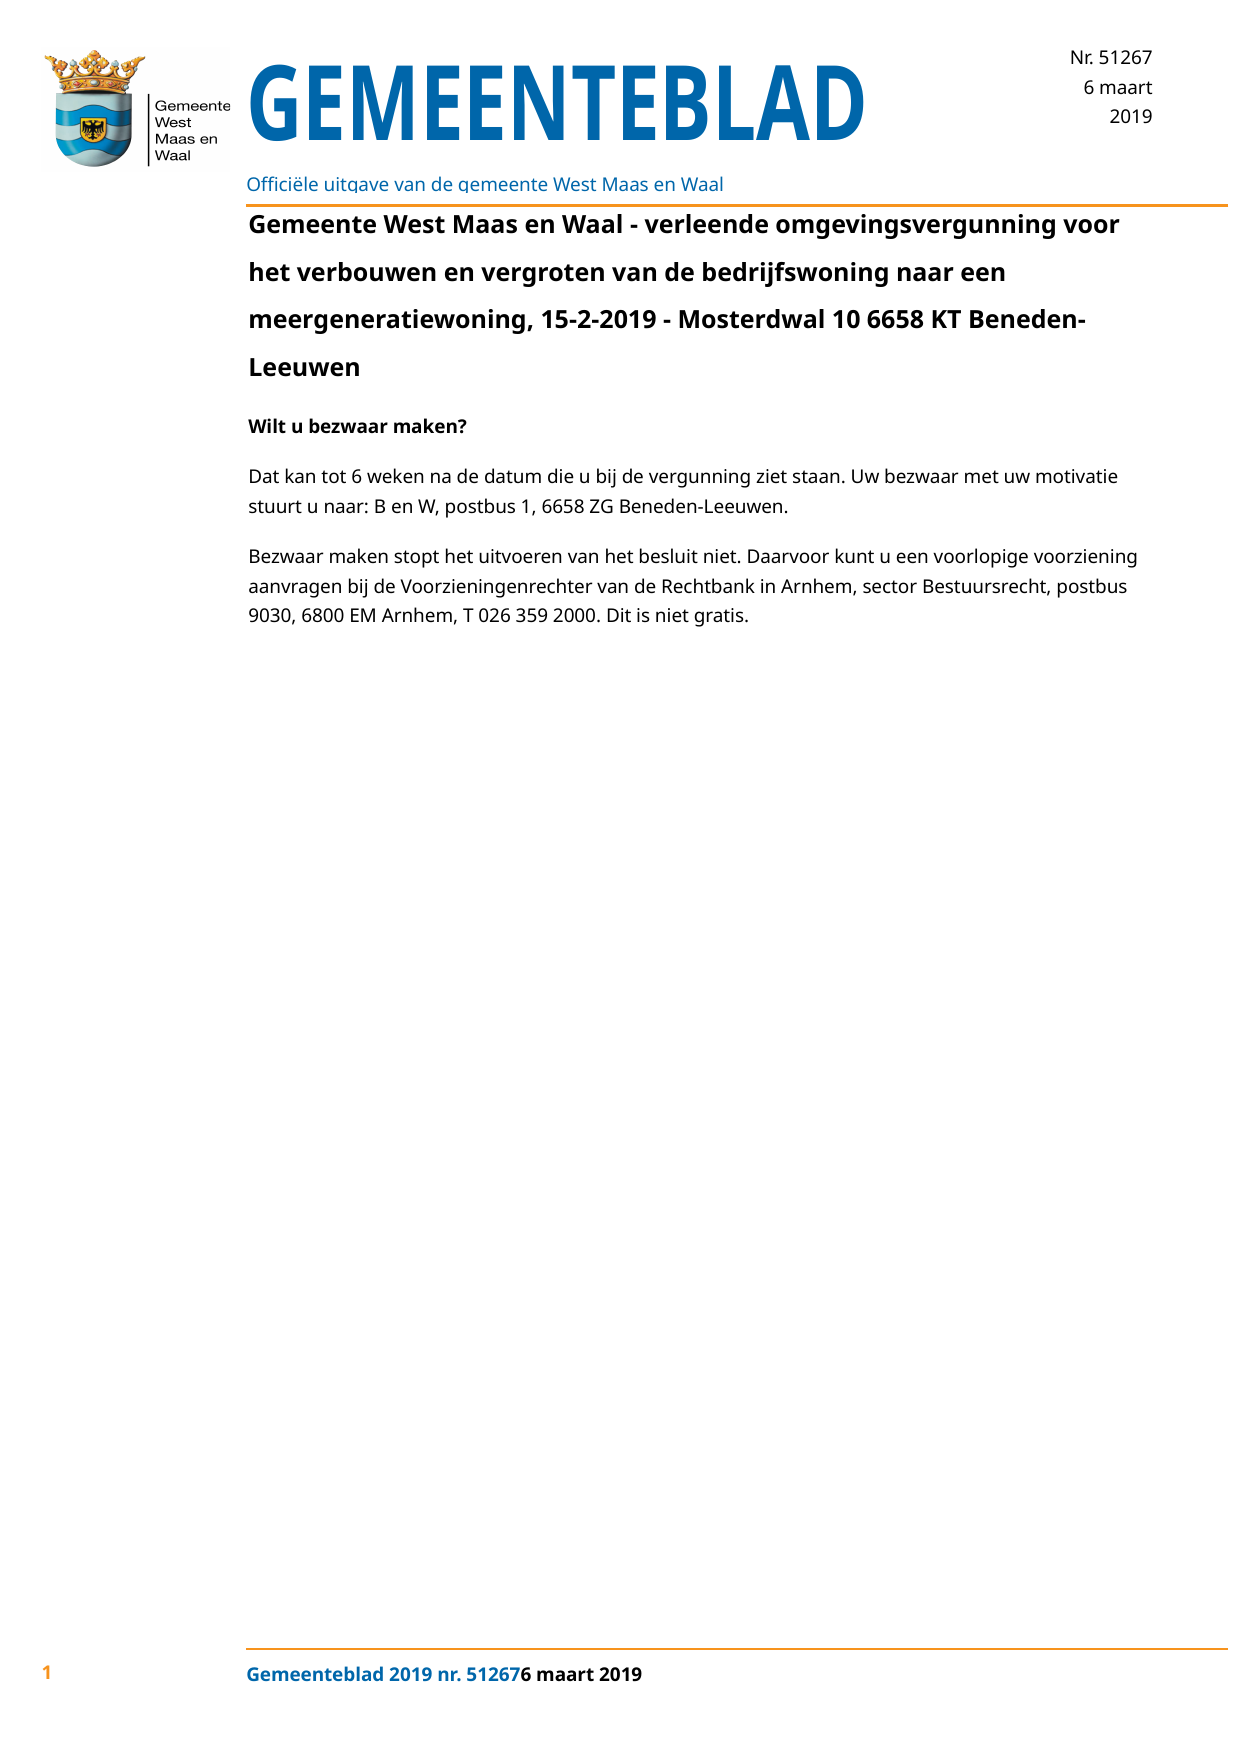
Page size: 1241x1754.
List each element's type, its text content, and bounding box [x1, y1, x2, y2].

text Dat kan tot 6 weken na de datum die u bij de vergunning ziet staan. Uw bezwaar met uw motivatie stuurt u naar: B en W, postbus 1, 6658 ZG Beneden-Leeuwen. [248, 463, 1152, 519]
text Bezwaar maken stopt het uitvoeren van het besluit niet. Daarvoor kunt u een voorlopige voorziening aanvragen bij de Voorzieningenrechter van de Rechtbank in Arnhem, sector Bestuursrecht, postbus 9030, 6800 EM Arnhem, T 026 359 2000. Dit is niet gratis. [248, 543, 1152, 628]
picture [41, 47, 231, 172]
text Wilt u bezwaar maken? [248, 413, 1152, 439]
text Gemeente West Maas en Waal - verleende omgevingsvergunning voor het verbouwen en vergroten van de bedrijfswoning naar een meergeneratiewoning, 15-2-2019 - Mosterdwal 10 6658 KT Beneden-Leeuwen [248, 207, 1152, 384]
